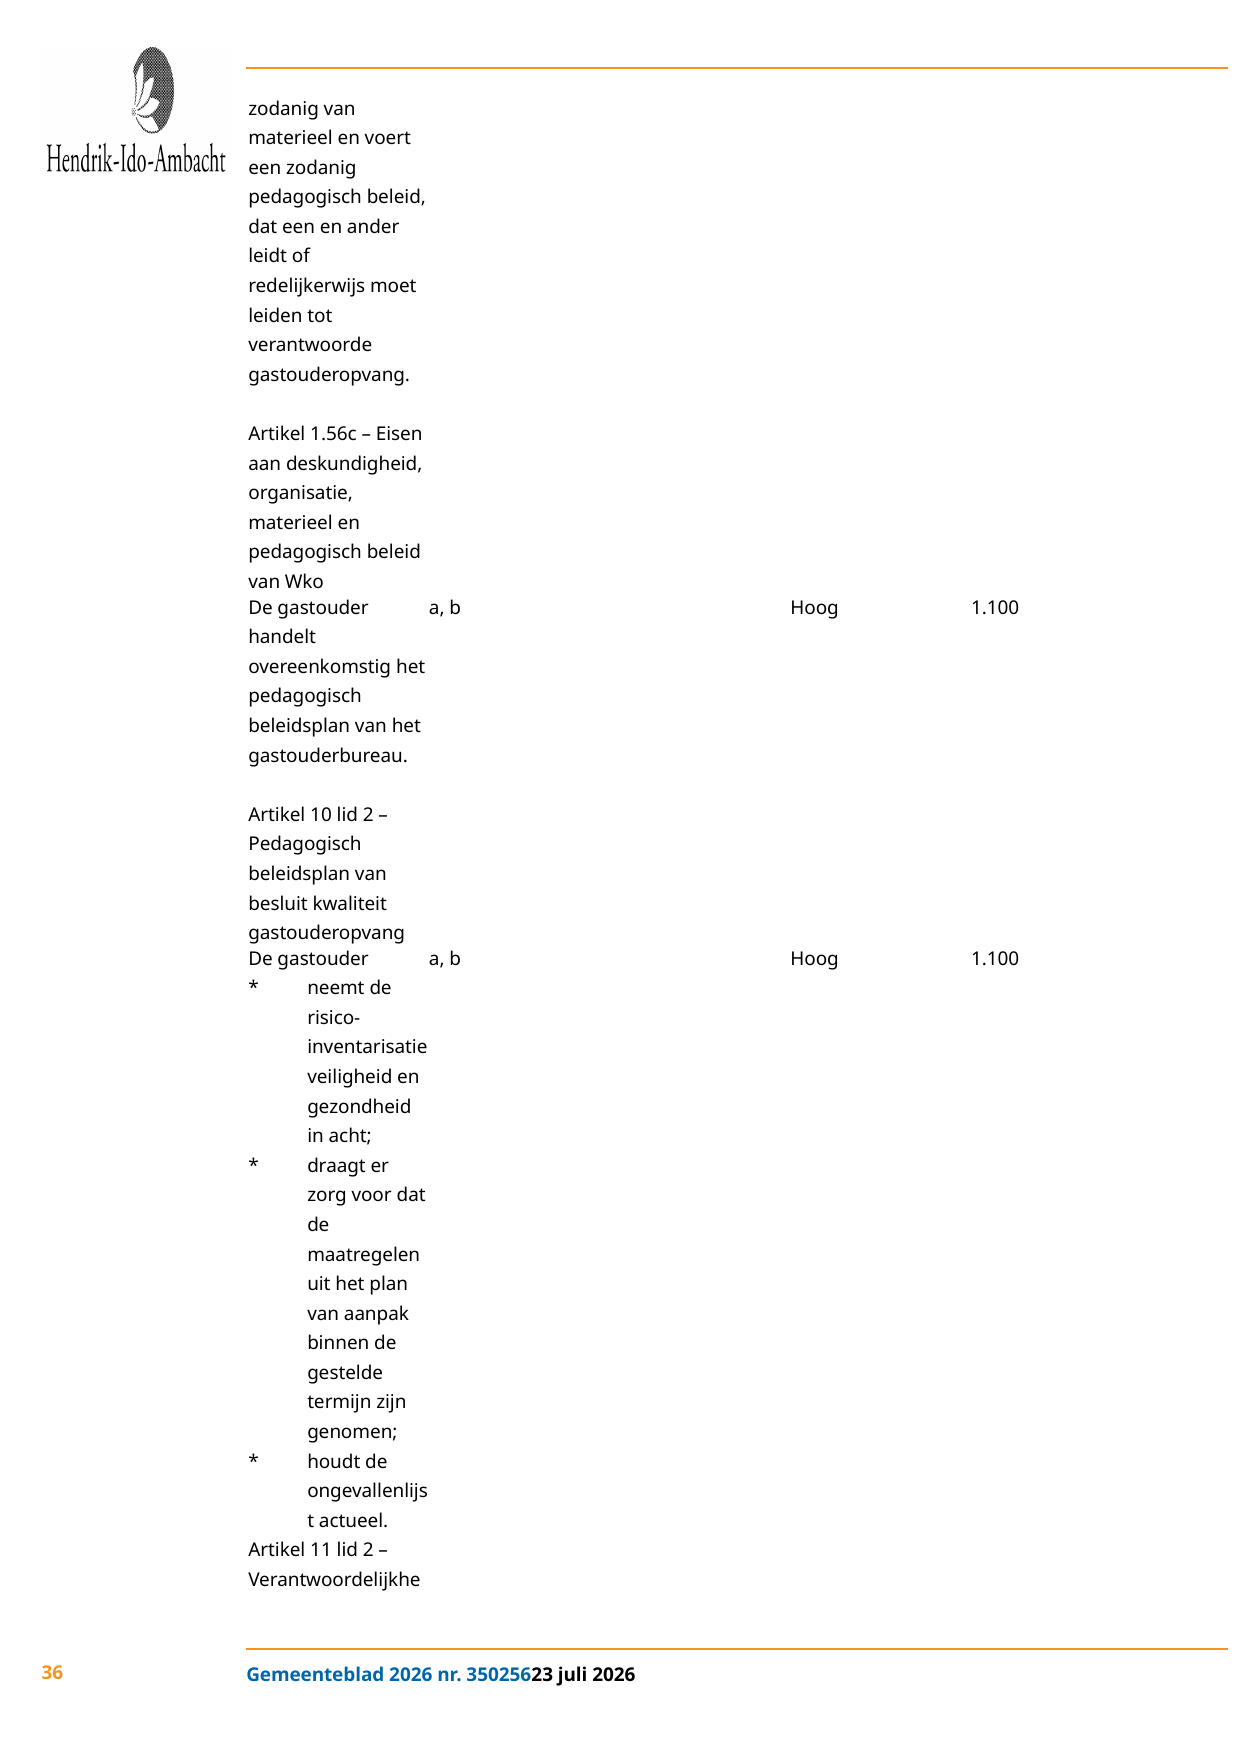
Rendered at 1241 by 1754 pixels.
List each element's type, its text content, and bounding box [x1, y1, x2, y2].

table_cell Hoog [790, 594, 971, 945]
table_cell [790, 95, 971, 594]
table_cell De gastouder neemt de risico-inventarisatie veiligheid en gezondheid in acht; draagt er zorg voor dat de maatregelen uit het plan van aanpak binnen de gestelde termijn zijn genomen; houdt de ongevallenlijst actueel. Artikel 11 lid 2 – Verantwoordelijkhe [248, 945, 429, 1592]
table_cell a, b [429, 594, 790, 945]
table_cell a, b [429, 945, 790, 1592]
table_cell 1.100 [971, 945, 1152, 1592]
table_cell De gastouder handelt overeenkomstig het pedagogisch beleidsplan van het gastouderbureau. Artikel 10 lid 2 – Pedagogisch beleidsplan van besluit kwaliteit gastouderopvang [248, 594, 429, 945]
table_cell 1.100 [971, 594, 1152, 945]
table_cell zodanig van materieel en voert een zodanig pedagogisch beleid, dat een en ander leidt of redelijkerwijs moet leiden tot verantwoorde gastouderopvang. Artikel 1.56c – Eisen aan deskundigheid, organisatie, materieel en pedagogisch beleid van Wko [248, 95, 429, 594]
table_cell [429, 95, 790, 594]
table_cell [971, 95, 1152, 594]
picture [41, 47, 231, 172]
table_cell Hoog [790, 945, 971, 1592]
